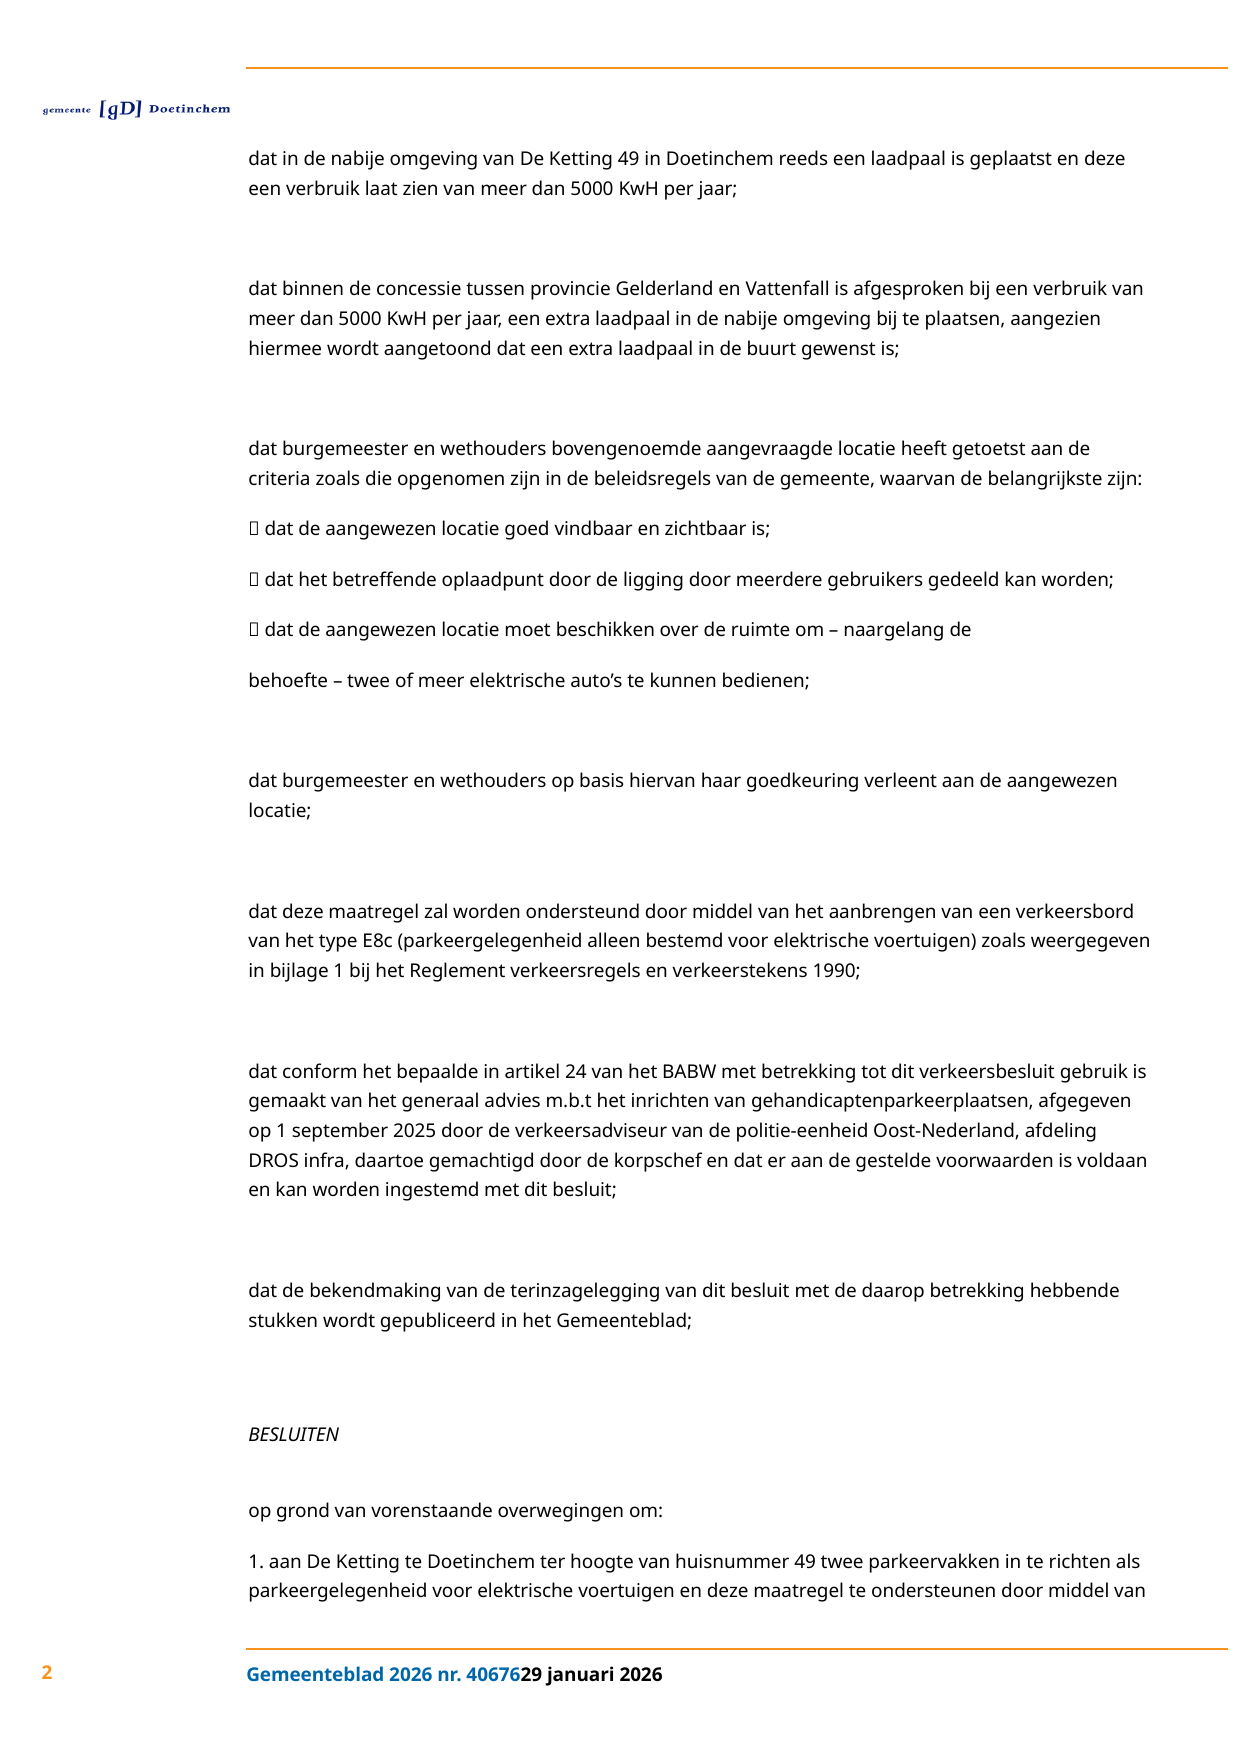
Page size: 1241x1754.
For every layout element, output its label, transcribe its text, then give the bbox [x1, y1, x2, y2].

text dat in de nabije omgeving van De Ketting 49 in Doetinchem reeds een laadpaal is geplaatst en deze een verbruik laat zien van meer dan 5000 KwH per jaar; [248, 145, 1152, 201]
text dat binnen de concessie tussen provincie Gelderland en Vattenfall is afgesproken bij een verbruik van meer dan 5000 KwH per jaar, een extra laadpaal in de nabije omgeving bij te plaatsen, aangezien hiermee wordt aangetoond dat een extra laadpaal in de buurt gewenst is; [248, 276, 1152, 361]
text  dat de aangewezen locatie goed vindbaar en zichtbaar is; [248, 516, 1152, 541]
text dat burgemeester en wethouders op basis hiervan haar goedkeuring verleent aan de aangewezen locatie; [248, 768, 1152, 823]
text dat burgemeester en wethouders bovengenoemde aangevraagde locatie heeft getoetst aan de criteria zoals die opgenomen zijn in de beleidsregels van de gemeente, waarvan de belangrijkste zijn: [248, 436, 1152, 491]
text dat deze maatregel zal worden ondersteund door middel van het aanbrengen van een verkeersbord van het type E8c (parkeergelegenheid alleen bestemd voor elektrische voertuigen) zoals weergegeven in bijlage 1 bij het Reglement verkeersregels en verkeerstekens 1990; [248, 898, 1152, 983]
text dat conform het bepaalde in artikel 24 van het BABW met betrekking tot dit verkeersbesluit gebruik is gemaakt van het generaal advies m.b.t het inrichten van gehandicaptenparkeerplaatsen, afgegeven op 1 september 2025 door de verkeersadviseur van de politie-eenheid Oost-Nederland, afdeling DROS infra, daartoe gemachtigd door de korpschef en dat er aan de gestelde voorwaarden is voldaan en kan worden ingestemd met dit besluit; [248, 1058, 1152, 1202]
text op grond van vorenstaande overwegingen om: [248, 1497, 1152, 1523]
text  dat het betreffende oplaadpunt door de ligging door meerdere gebruikers gedeeld kan worden; [248, 566, 1152, 592]
text behoefte – twee of meer elektrische auto’s te kunnen bedienen; [248, 667, 1152, 693]
text BESLUITEN [248, 1421, 1152, 1447]
picture [41, 47, 231, 172]
text dat de bekendmaking van de terinzagelegging van dit besluit met de daarop betrekking hebbende stukken wordt gepubliceerd in het Gemeenteblad; [248, 1277, 1152, 1333]
text  dat de aangewezen locatie moet beschikken over de ruimte om – naargelang de [248, 616, 1152, 642]
text 1. aan De Ketting te Doetinchem ter hoogte van huisnummer 49 twee parkeervakken in te richten als parkeergelegenheid voor elektrische voertuigen en deze maatregel te ondersteunen door middel van [248, 1548, 1152, 1603]
